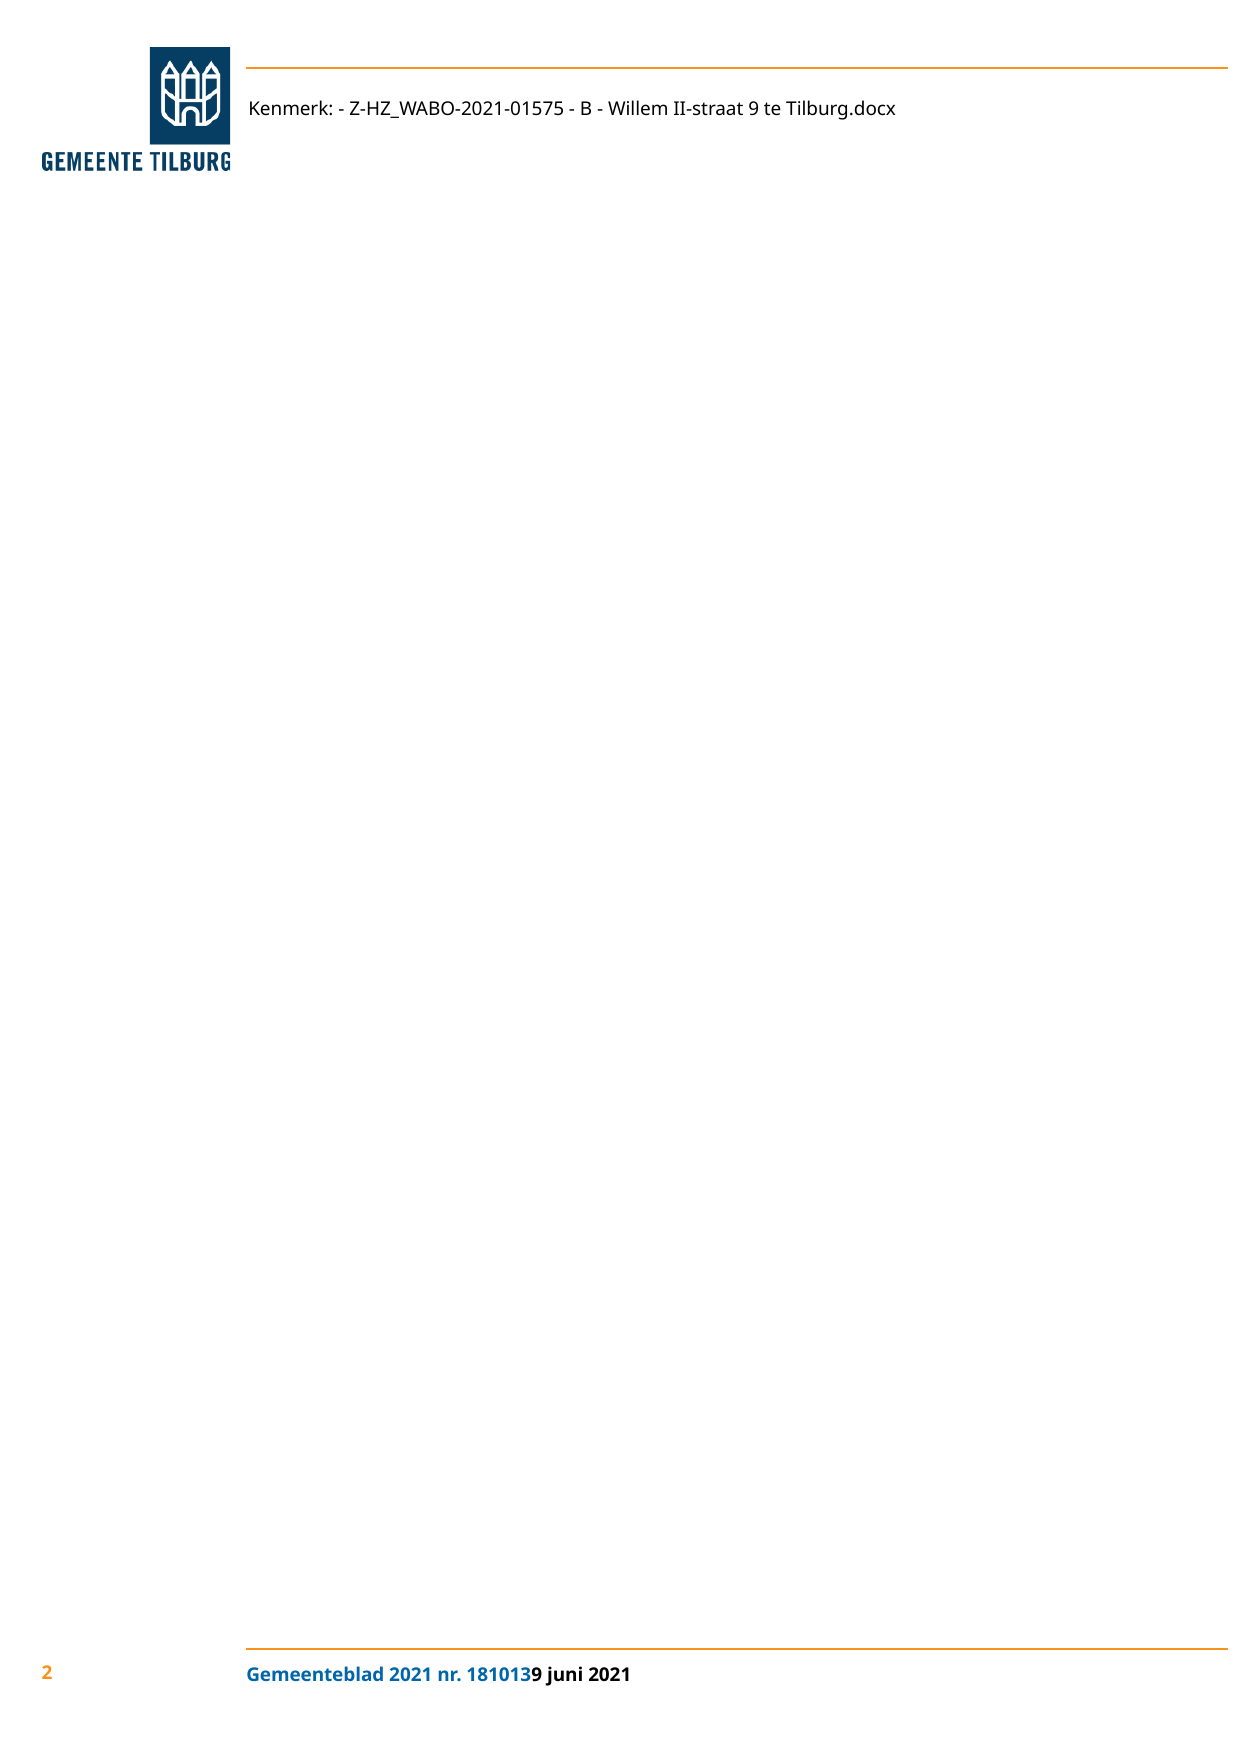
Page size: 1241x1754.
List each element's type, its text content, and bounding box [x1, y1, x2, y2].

picture [41, 47, 231, 172]
text Kenmerk: - Z-HZ_WABO-2021-01575 - B - Willem II-straat 9 te Tilburg.docx [248, 95, 1152, 121]
